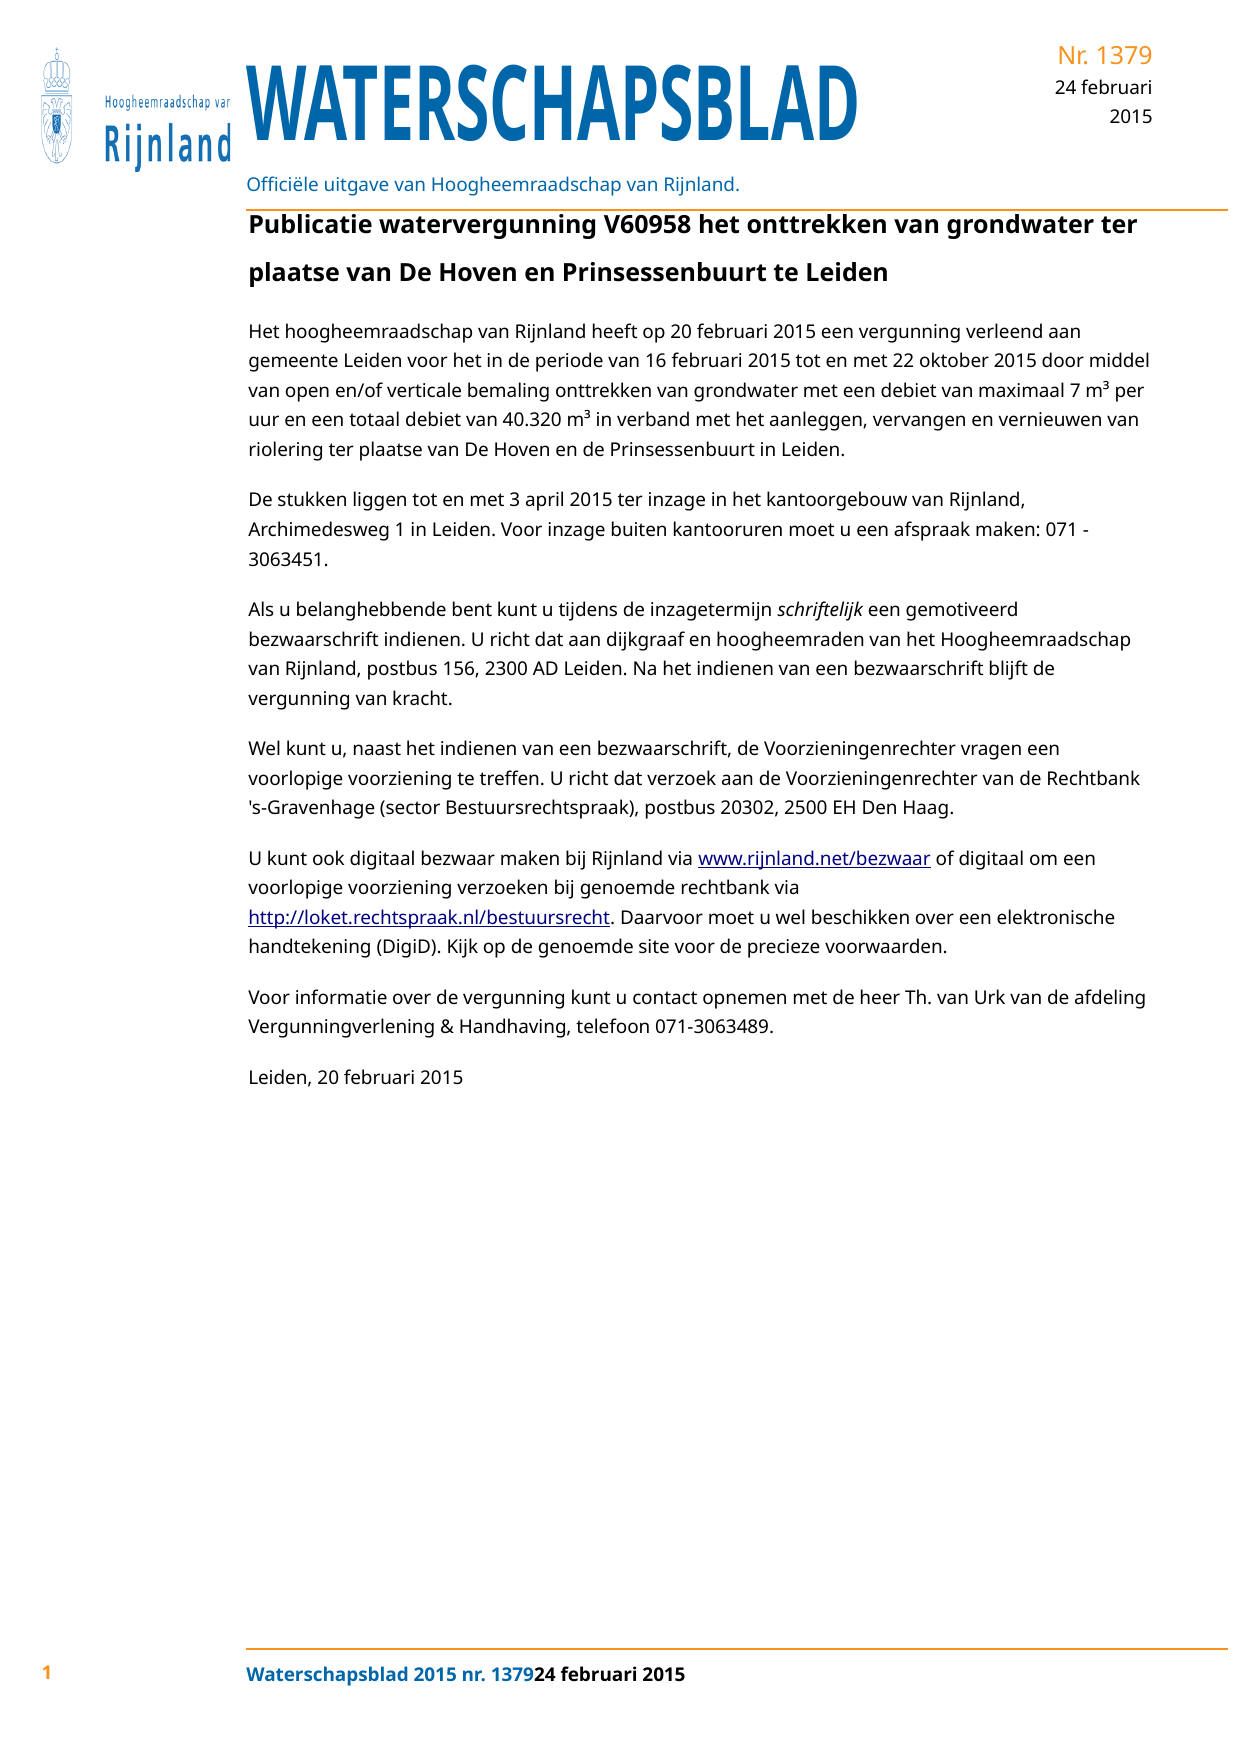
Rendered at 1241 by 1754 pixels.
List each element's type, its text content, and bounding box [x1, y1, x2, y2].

text Publicatie watervergunning V60958 het onttrekken van grondwater ter plaatse van De Hoven en Prinsessenbuurt te Leiden [248, 211, 1152, 288]
text Voor informatie over de vergunning kunt u contact opnemen met de heer Th. van Urk van de afdeling Vergunningverlening & Handhaving, telefoon 071-3063489. [248, 984, 1152, 1039]
text De stukken liggen tot en met 3 april 2015 ter inzage in het kantoorgebouw van Rijnland, Archimedesweg 1 in Leiden. Voor inzage buiten kantooruren moet u een afspraak maken: 071 - 3063451. [248, 487, 1152, 572]
picture [41, 47, 231, 172]
text Wel kunt u, naast het indienen van een bezwaarschrift, de Voorzieningenrechter vragen een voorlopige voorziening te treffen. U richt dat verzoek aan de Voorzieningenrechter van de Rechtbank 's-Gravenhage (sector Bestuursrechtspraak), postbus 20302, 2500 EH Den Haag. [248, 735, 1152, 820]
text Het hoogheemraadschap van Rijnland heeft op 20 februari 2015 een vergunning verleend aan gemeente Leiden voor het in de periode van 16 februari 2015 tot en met 22 oktober 2015 door middel van open en/of verticale bemaling onttrekken van grondwater met een debiet van maximaal 7 m³ per uur en een totaal debiet van 40.320 m³ in verband met het aanleggen, vervangen en vernieuwen van riolering ter plaatse van De Hoven en de Prinsessenbuurt in Leiden. [248, 318, 1152, 462]
text U kunt ook digitaal bezwaar maken bij Rijnland via www.rijnland.net/bezwaar of digitaal om een voorlopige voorziening verzoeken bij genoemde rechtbank via http://loket.rechtspraak.nl/bestuursrecht. Daarvoor moet u wel beschikken over een elektronische handtekening (DigiD). Kijk op de genoemde site voor de precieze voorwaarden. [248, 845, 1152, 959]
text Als u belanghebbende bent kunt u tijdens de inzagetermijn schriftelijk een gemotiveerd bezwaarschrift indienen. U richt dat aan dijkgraaf en hoogheemraden van het Hoogheemraadschap van Rijnland, postbus 156, 2300 AD Leiden. Na het indienen van een bezwaarschrift blijft de vergunning van kracht. [248, 596, 1152, 711]
text Leiden, 20 februari 2015 [248, 1064, 1152, 1090]
